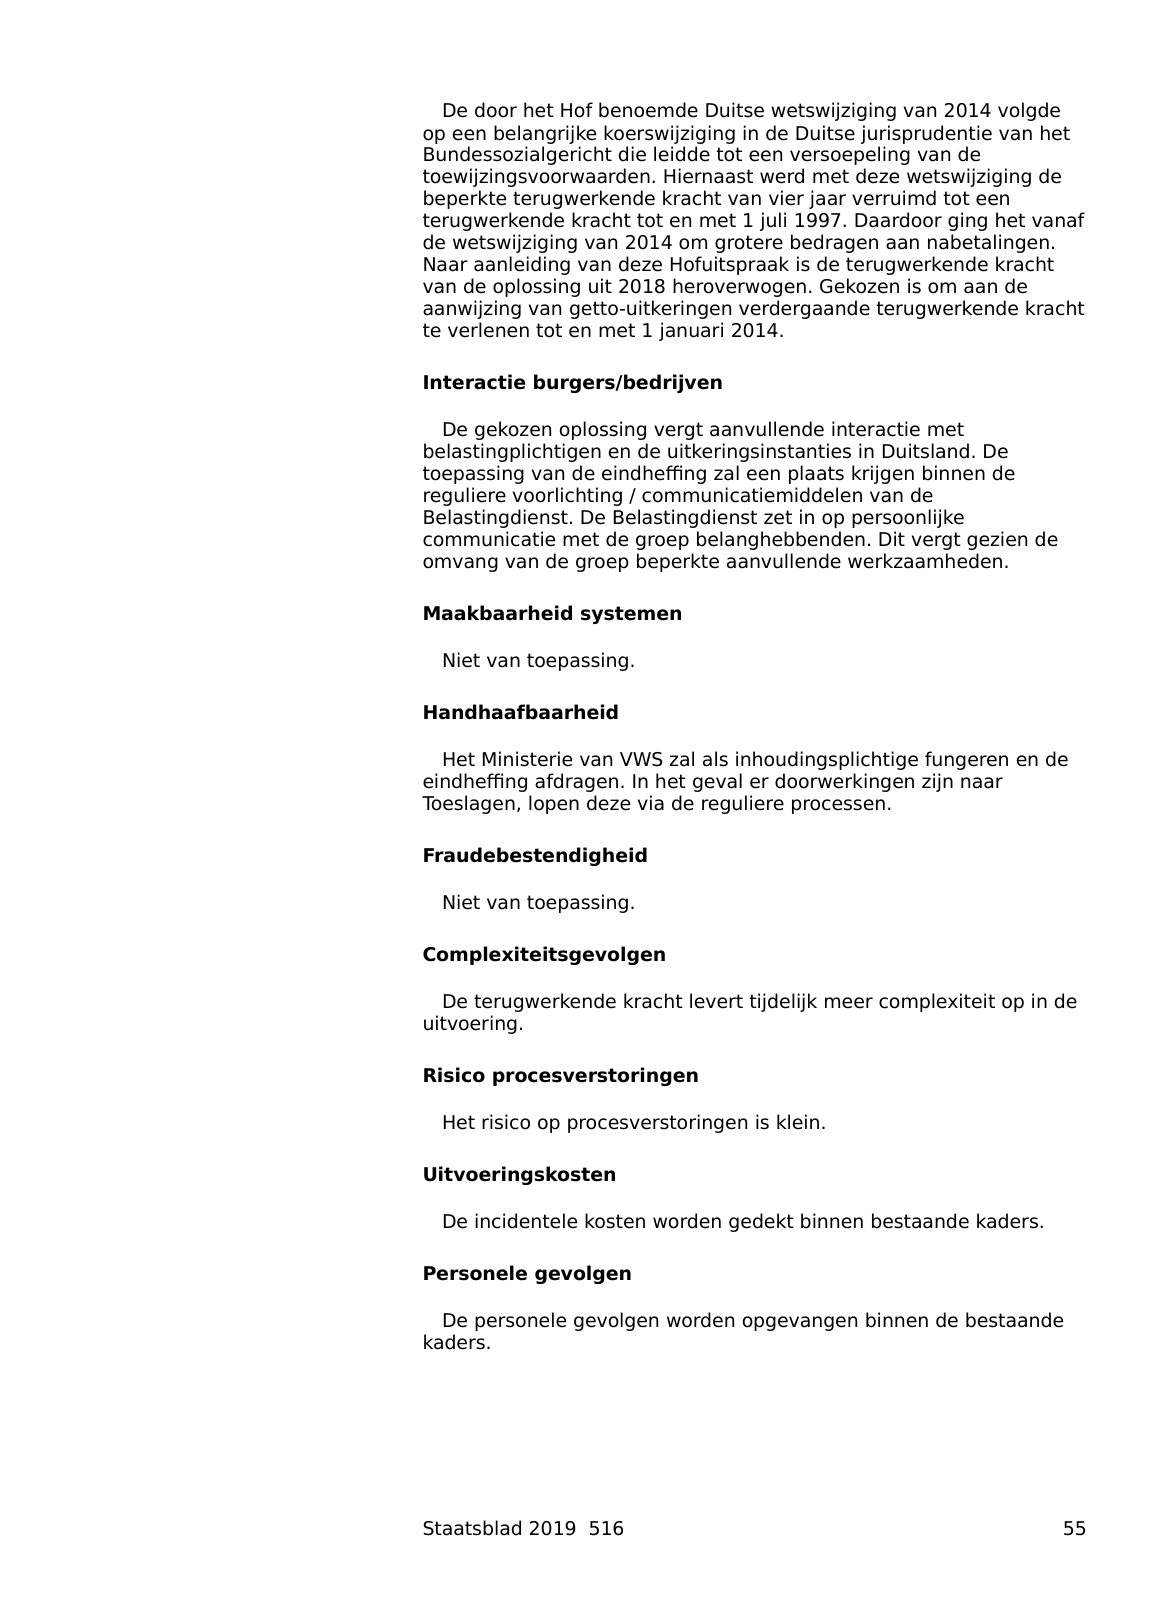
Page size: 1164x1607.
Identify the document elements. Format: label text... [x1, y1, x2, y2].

subtitle Risico procesverstoringen [422, 1065, 1087, 1087]
subtitle Fraudebestendigheid [422, 845, 1087, 867]
text Niet van toepassing. [422, 650, 1087, 672]
subtitle Uitvoeringskosten [422, 1164, 1087, 1186]
subtitle Complexiteitsgevolgen [422, 944, 1087, 966]
text De personele gevolgen worden opgevangen binnen de bestaande kaders. [422, 1310, 1087, 1354]
text Het Ministerie van VWS zal als inhoudingsplichtige fungeren en de eindheffing afdragen. In het geval er doorwerkingen zijn naar Toeslagen, lopen deze via de reguliere processen. [422, 749, 1087, 815]
subtitle Personele gevolgen [422, 1263, 1087, 1285]
text De door het Hof benoemde Duitse wetswijziging van 2014 volgde op een belangrijke koerswijziging in de Duitse jurisprudentie van het Bundessozialgericht die leidde tot een versoepeling van de toewijzingsvoorwaarden. Hiernaast werd met deze wetswijziging de beperkte terugwerkende kracht van vier jaar verruimd tot een terugwerkende kracht tot en met 1 juli 1997. Daardoor ging het vanaf de wetswijziging van 2014 om grotere bedragen aan nabetalingen. Naar aanleiding van deze Hofuitspraak is de terugwerkende kracht van de oplossing uit 2018 heroverwogen. Gekozen is om aan de aanwijzing van getto-uitkeringen verdergaande terugwerkende kracht te verlenen tot en met 1 januari 2014. [422, 100, 1087, 342]
text De gekozen oplossing vergt aanvullende interactie met belastingplichtigen en de uitkeringsinstanties in Duitsland. De toepassing van de eindheffing zal een plaats krijgen binnen de reguliere voorlichting / communicatiemiddelen van de Belastingdienst. De Belastingdienst zet in op persoonlijke communicatie met de groep belanghebbenden. Dit vergt gezien de omvang van de groep beperkte aanvullende werkzaamheden. [422, 419, 1087, 573]
text Het risico op procesverstoringen is klein. [422, 1112, 1087, 1134]
text Niet van toepassing. [422, 892, 1087, 914]
subtitle Interactie burgers/bedrijven [422, 372, 1087, 394]
text De terugwerkende kracht levert tijdelijk meer complexiteit op in de uitvoering. [422, 991, 1087, 1035]
subtitle Maakbaarheid systemen [422, 603, 1087, 625]
subtitle Handhaafbaarheid [422, 702, 1087, 724]
text De incidentele kosten worden gedekt binnen bestaande kaders. [422, 1211, 1087, 1233]
